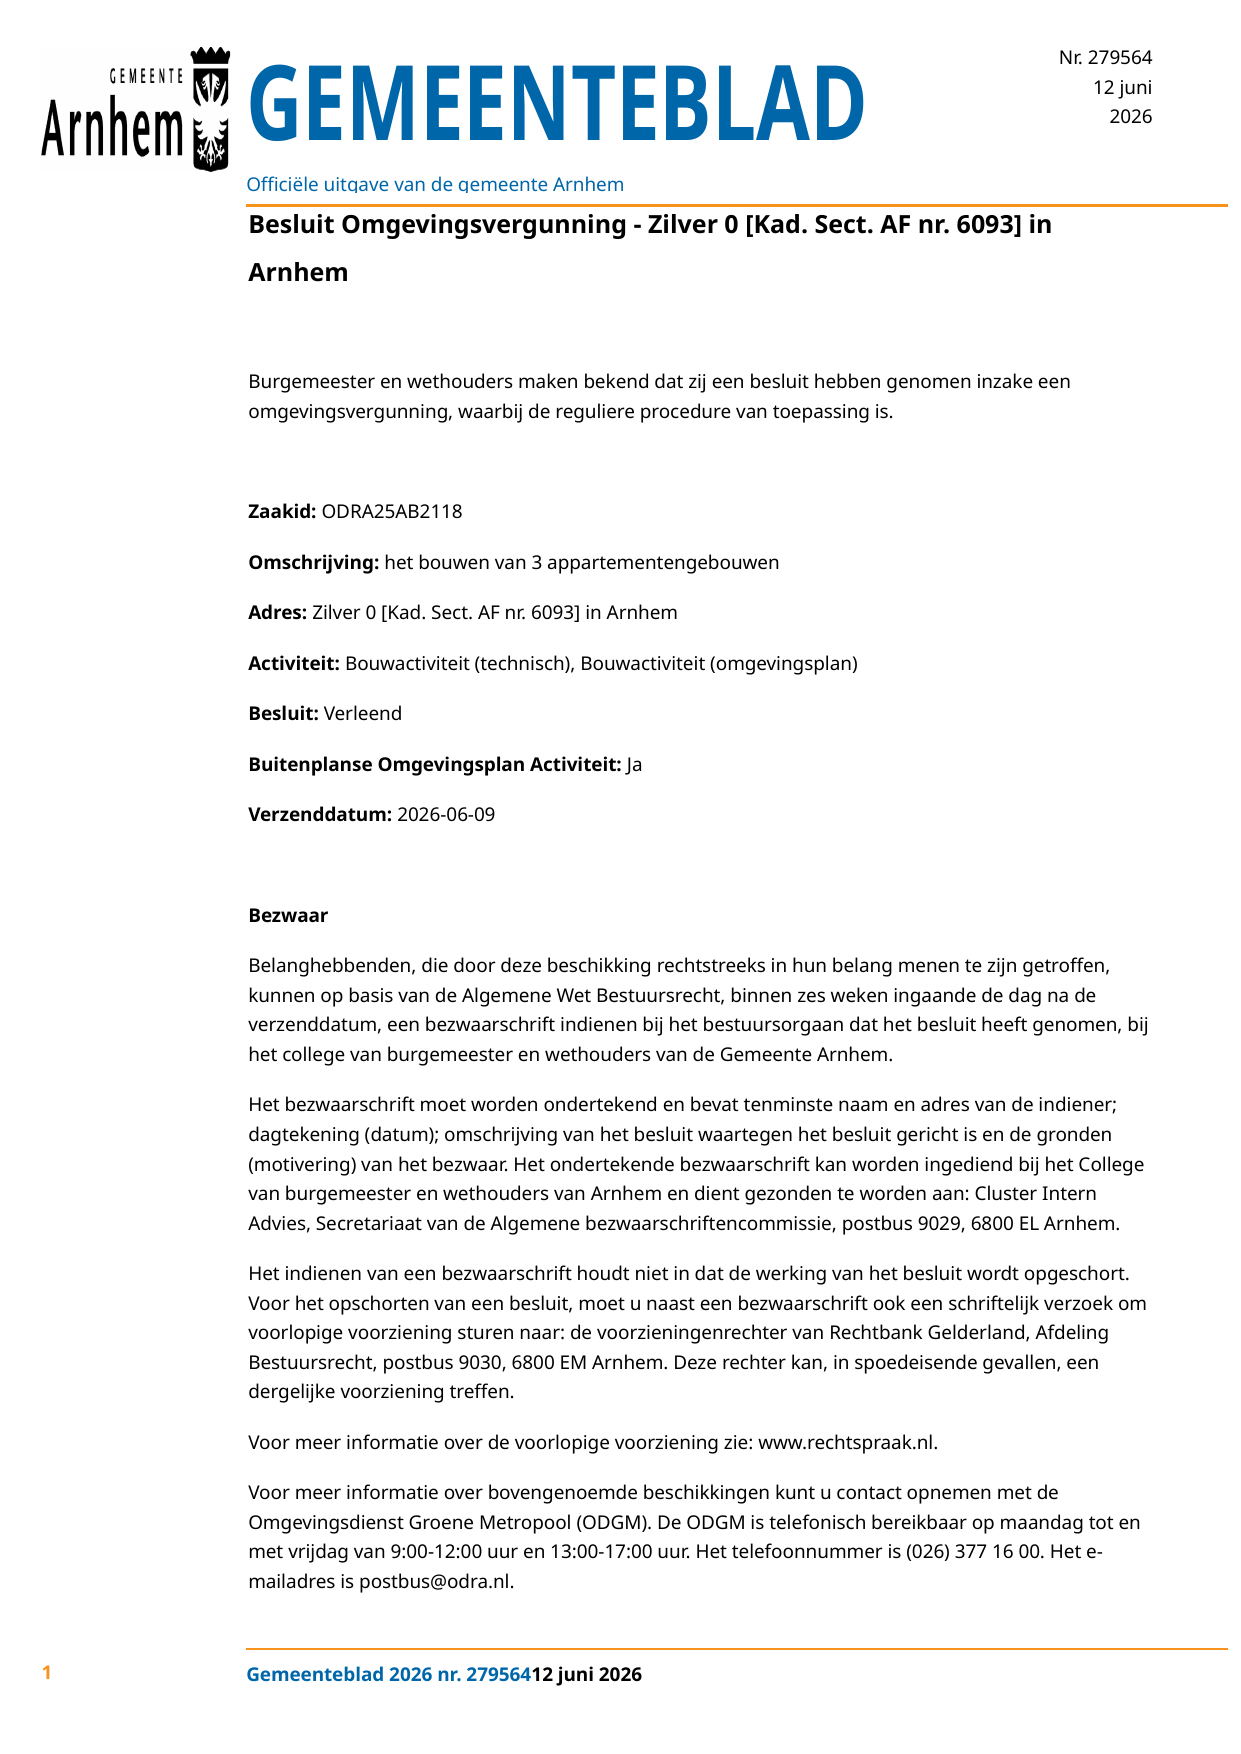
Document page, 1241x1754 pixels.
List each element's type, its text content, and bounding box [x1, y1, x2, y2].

text Adres: Zilver 0 [Kad. Sect. AF nr. 6093] in Arnhem [248, 599, 1152, 625]
text Activiteit: Bouwactiviteit (technisch), Bouwactiviteit (omgevingsplan) [248, 650, 1152, 676]
text Zaakid: ODRA25AB2118 [248, 499, 1152, 524]
text Buitenplanse Omgevingsplan Activiteit: Ja [248, 751, 1152, 777]
text Burgemeester en wethouders maken bekend dat zij een besluit hebben genomen inzake een omgevingsvergunning, waarbij de reguliere procedure van toepassing is. [248, 368, 1152, 424]
text Verzenddatum: 2026-06-09 [248, 801, 1152, 827]
text Besluit: Verleend [248, 700, 1152, 726]
text Omschrijving: het bouwen van 3 appartementengebouwen [248, 549, 1152, 575]
text Het bezwaarschrift moet worden ondertekend en bevat tenminste naam en adres van de indiener; dagtekening (datum); omschrijving van het besluit waartegen het besluit gericht is en de gronden (motivering) van het bezwaar. Het ondertekende bezwaarschrift kan worden ingediend bij het College van burgemeester en wethouders van Arnhem en dient gezonden te worden aan: Cluster Intern Advies, Secretariaat van de Algemene bezwaarschriftencommissie, postbus 9029, 6800 EL Arnhem. [248, 1092, 1152, 1236]
text Belanghebbenden, die door deze beschikking rechtstreeks in hun belang menen te zijn getroffen, kunnen op basis van de Algemene Wet Bestuursrecht, binnen zes weken ingaande de dag na de verzenddatum, een bezwaarschrift indienen bij het bestuursorgaan dat het besluit heeft genomen, bij het college van burgemeester en wethouders van de Gemeente Arnhem. [248, 952, 1152, 1067]
text Besluit Omgevingsvergunning - Zilver 0 [Kad. Sect. AF nr. 6093] in Arnhem [248, 207, 1152, 288]
text Het indienen van een bezwaarschrift houdt niet in dat de werking van het besluit wordt opgeschort. Voor het opschorten van een besluit, moet u naast een bezwaarschrift ook een schriftelijk verzoek om voorlopige voorziening sturen naar: de voorzieningenrechter van Rechtbank Gelderland, Afdeling Bestuursrecht, postbus 9030, 6800 EM Arnhem. Deze rechter kan, in spoedeisende gevallen, een dergelijke voorziening treffen. [248, 1260, 1152, 1404]
text Voor meer informatie over bovengenoemde beschikkingen kunt u contact opnemen met de Omgevingsdienst Groene Metropool (ODGM). De ODGM is telefonisch bereikbaar op maandag tot en met vrijdag van 9:00-12:00 uur en 13:00-17:00 uur. Het telefoonnummer is (026) 377 16 00. Het e-mailadres is postbus@odra.nl. [248, 1479, 1152, 1594]
picture [41, 47, 231, 172]
text Voor meer informatie over de voorlopige voorziening zie: www.rechtspraak.nl. [248, 1429, 1152, 1455]
text Bezwaar [248, 902, 1152, 928]
